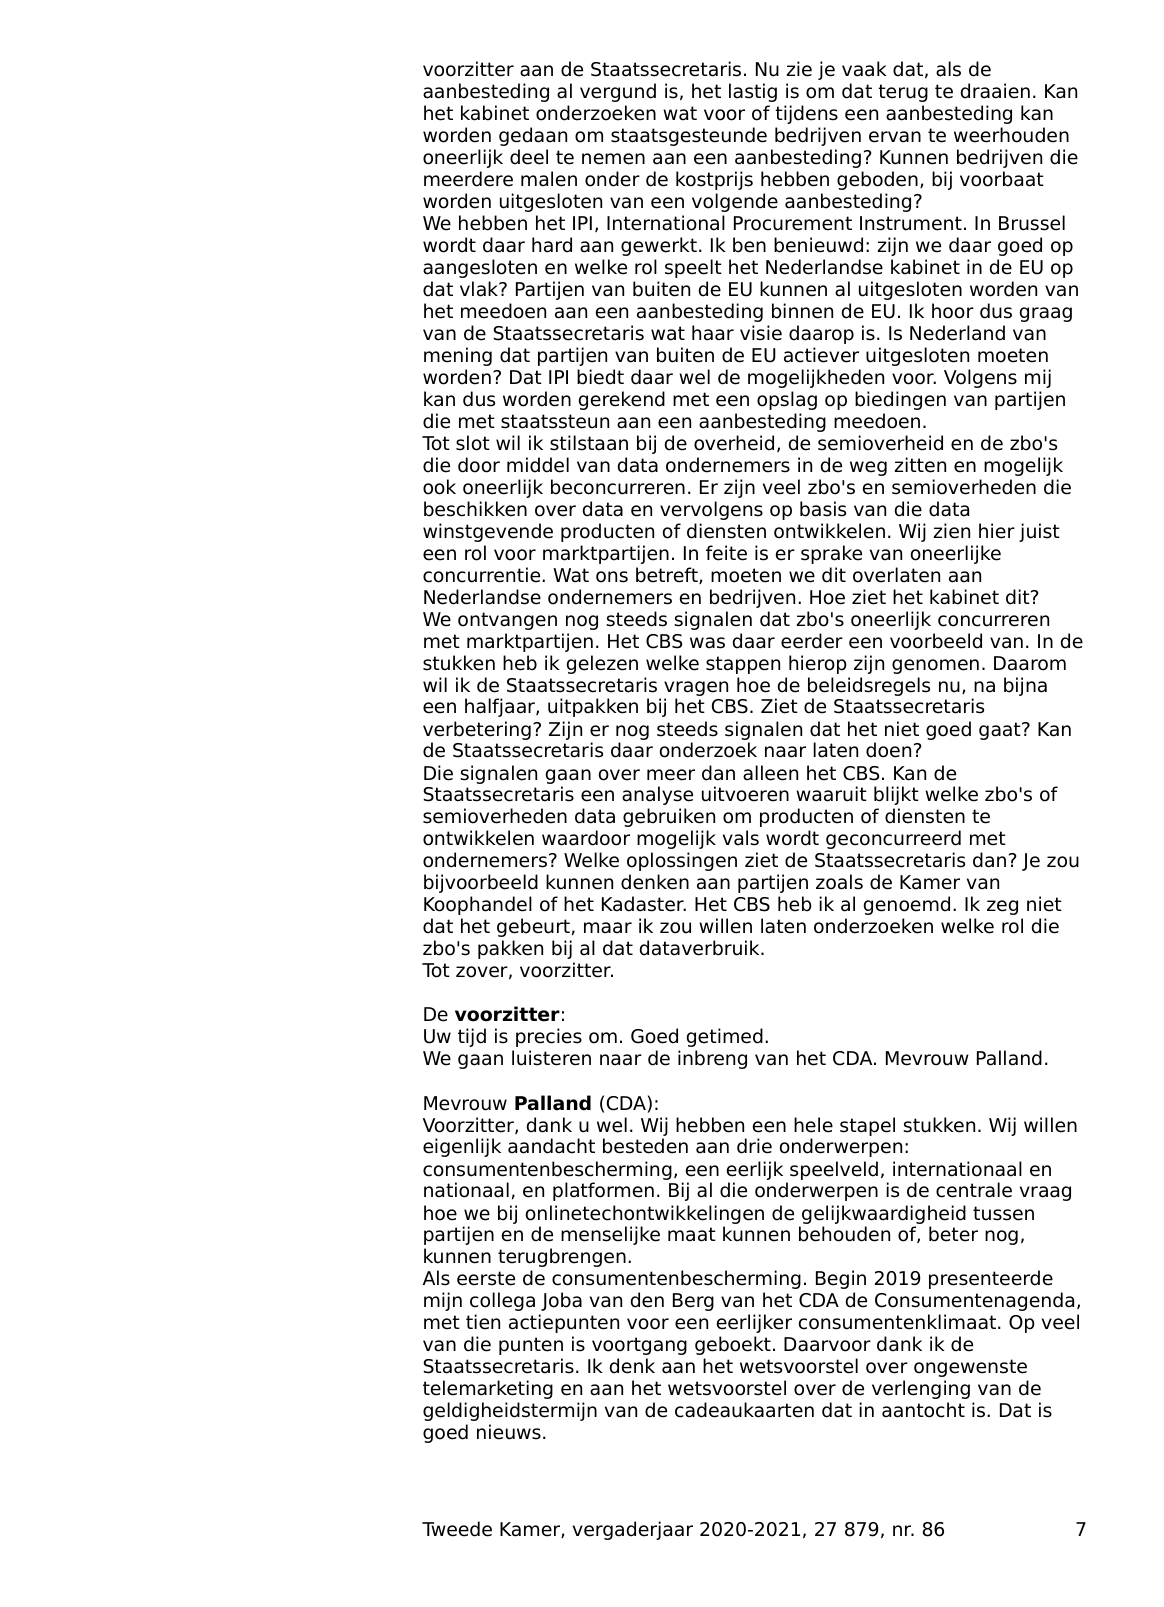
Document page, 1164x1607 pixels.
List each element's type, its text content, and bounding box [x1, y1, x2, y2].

text Als eerste de consumentenbescherming. Begin 2019 presenteerde mijn collega Joba van den Berg van het CDA de Consumentenagenda, met tien actiepunten voor een eerlijker consumentenklimaat. Op veel van die punten is voortgang geboekt. Daarvoor dank ik de Staatssecretaris. Ik denk aan het wetsvoorstel over ongewenste telemarketing en aan het wetsvoorstel over de verlenging van de geldigheidstermijn van de cadeaukaarten dat in aantocht is. Dat is goed nieuws. [422, 1268, 1087, 1444]
text De voorzitter: [422, 1004, 1087, 1026]
text We hebben het IPI, International Procurement Instrument. In Brussel wordt daar hard aan gewerkt. Ik ben benieuwd: zijn we daar goed op aangesloten en welke rol speelt het Nederlandse kabinet in de EU op dat vlak? Partijen van buiten de EU kunnen al uitgesloten worden van het meedoen aan een aanbesteding binnen de EU. Ik hoor dus graag van de Staatssecretaris wat haar visie daarop is. Is Nederland van mening dat partijen van buiten de EU actiever uitgesloten moeten worden? Dat IPI biedt daar wel de mogelijkheden voor. Volgens mij kan dus worden gerekend met een opslag op biedingen van partijen die met staatssteun aan een aanbesteding meedoen. [422, 213, 1087, 433]
text Mevrouw Palland (CDA): [422, 1092, 1087, 1114]
text Voorzitter, dank u wel. Wij hebben een hele stapel stukken. Wij willen eigenlijk aandacht besteden aan drie onderwerpen: consumentenbescherming, een eerlijk speelveld, internationaal en nationaal, en platformen. Bij al die onderwerpen is de centrale vraag hoe we bij onlinetechontwikkelingen de gelijkwaardigheid tussen partijen en de menselijke maat kunnen behouden of, beter nog, kunnen terugbrengen. [422, 1114, 1087, 1268]
text Tot zover, voorzitter. [422, 960, 1087, 982]
text Uw tijd is precies om. Goed getimed. [422, 1026, 1087, 1048]
text We ontvangen nog steeds signalen dat zbo's oneerlijk concurreren met marktpartijen. Het CBS was daar eerder een voorbeeld van. In de stukken heb ik gelezen welke stappen hierop zijn genomen. Daarom wil ik de Staatssecretaris vragen hoe de beleidsregels nu, na bijna een halfjaar, uitpakken bij het CBS. Ziet de Staatssecretaris verbetering? Zijn er nog steeds signalen dat het niet goed gaat? Kan de Staatssecretaris daar onderzoek naar laten doen? [422, 608, 1087, 762]
text Tot slot wil ik stilstaan bij de overheid, de semioverheid en de zbo's die door middel van data ondernemers in de weg zitten en mogelijk ook oneerlijk beconcurreren. Er zijn veel zbo's en semioverheden die beschikken over data en vervolgens op basis van die data winstgevende producten of diensten ontwikkelen. Wij zien hier juist een rol voor marktpartijen. In feite is er sprake van oneerlijke concurrentie. Wat ons betreft, moeten we dit overlaten aan Nederlandse ondernemers en bedrijven. Hoe ziet het kabinet dit? [422, 433, 1087, 608]
text voorzitter aan de Staatssecretaris. Nu zie je vaak dat, als de aanbesteding al vergund is, het lastig is om dat terug te draaien. Kan het kabinet onderzoeken wat voor of tijdens een aanbesteding kan worden gedaan om staatsgesteunde bedrijven ervan te weerhouden oneerlijk deel te nemen aan een aanbesteding? Kunnen bedrijven die meerdere malen onder de kostprijs hebben geboden, bij voorbaat worden uitgesloten van een volgende aanbesteding? [422, 59, 1087, 213]
text Die signalen gaan over meer dan alleen het CBS. Kan de Staatssecretaris een analyse uitvoeren waaruit blijkt welke zbo's of semioverheden data gebruiken om producten of diensten te ontwikkelen waardoor mogelijk vals wordt geconcurreerd met ondernemers? Welke oplossingen ziet de Staatssecretaris dan? Je zou bijvoorbeeld kunnen denken aan partijen zoals de Kamer van Koophandel of het Kadaster. Het CBS heb ik al genoemd. Ik zeg niet dat het gebeurt, maar ik zou willen laten onderzoeken welke rol die zbo's pakken bij al dat dataverbruik. [422, 762, 1087, 960]
text We gaan luisteren naar de inbreng van het CDA. Mevrouw Palland. [422, 1048, 1087, 1070]
